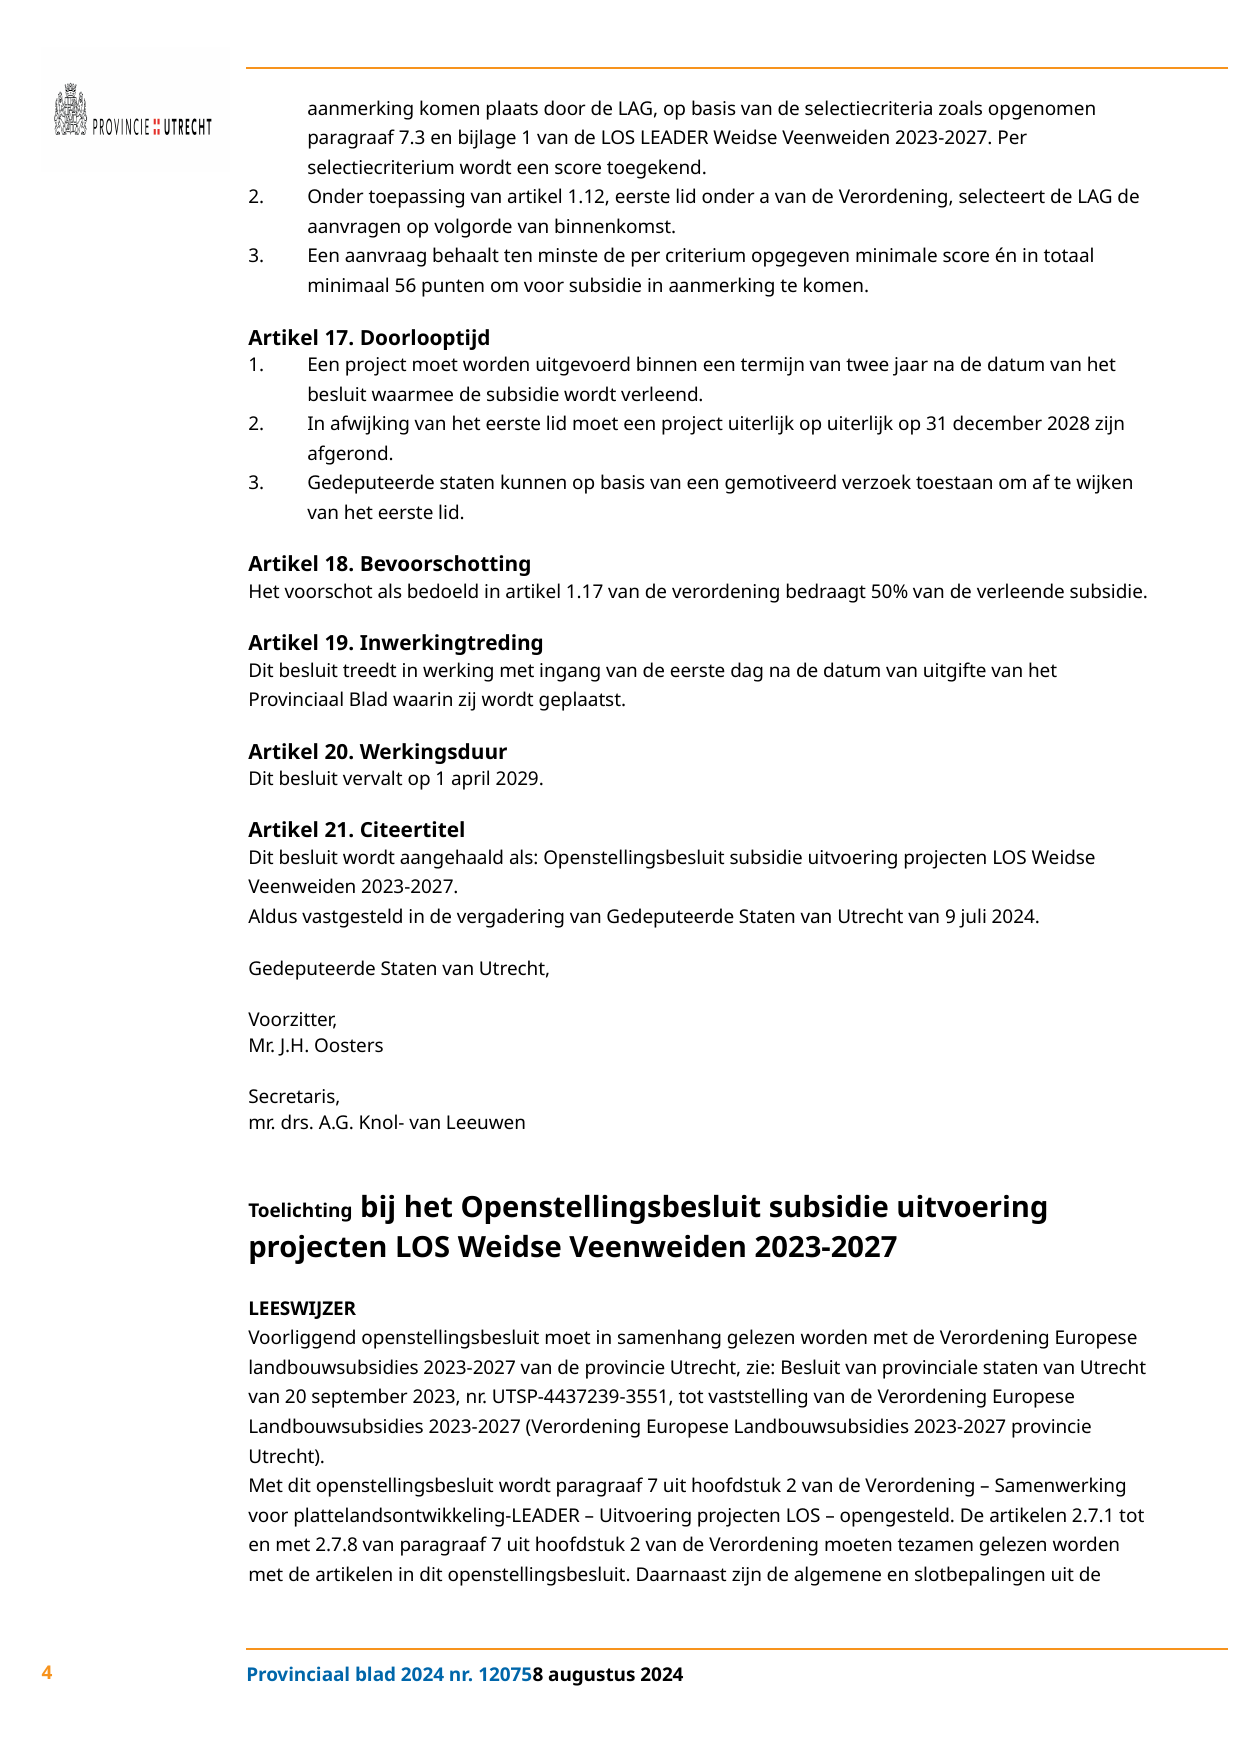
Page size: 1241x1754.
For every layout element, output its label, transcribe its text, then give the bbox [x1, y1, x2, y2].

table_header Voorliggend openstellingsbesluit moet in samenhang gelezen worden met de Verordening Europese landbouwsubsidies 2023-2027 van de provincie Utrecht, zie: Besluit van provinciale staten van Utrecht van 20 september 2023, nr. UTSP-4437239-3551, tot vaststelling van de Verordening Europese Landbouwsubsidies 2023-2027 (Verordening Europese Landbouwsubsidies 2023-2027 provincie Utrecht). Met dit openstellingsbesluit wordt paragraaf 7 uit hoofdstuk 2 van de Verordening – Samenwerking voor plattelandsontwikkeling-LEADER – Uitvoering projecten LOS – opengesteld. De artikelen 2.7.1 tot en met 2.7.8 van paragraaf 7 uit hoofdstuk 2 van de Verordening moeten tezamen gelezen worden met de artikelen in dit openstellingsbesluit. Daarnaast zijn de algemene en slotbepalingen uit de [248, 1325, 1152, 1587]
list aanmerking komen plaats door de LAG, op basis van de selectiecriteria zoals opgenomen paragraaf 7.3 en bijlage 1 van de LOS LEADER Weidse Veenweiden 2023-2027. Per selectiecriterium wordt een score toegekend. [248, 95, 1152, 180]
text Het voorschot als bedoeld in artikel 1.17 van de verordening bedraagt 50% van de verleende subsidie. [248, 578, 1152, 604]
text Artikel 19. Inwerkingtreding [248, 628, 1152, 657]
list Een aanvraag behaalt ten minste de per criterium opgegeven minimale score én in totaal minimaal 56 punten om voor subsidie in aanmerking te komen. [248, 243, 1152, 298]
text Aldus vastgesteld in de vergadering van Gedeputeerde Staten van Utrecht van 9 juli 2024. [248, 903, 1152, 929]
list Een project moet worden uitgevoerd binnen een termijn van twee jaar na de datum van het besluit waarmee de subsidie wordt verleend. [248, 351, 1152, 406]
text Artikel 20. Werkingsduur [248, 737, 1152, 765]
text Artikel 21. Citeertitel [248, 816, 1152, 844]
text Dit besluit vervalt op 1 april 2029. [248, 765, 1152, 791]
text Secretaris, [248, 1083, 1152, 1109]
picture [41, 47, 231, 172]
text Toelichting bij het Openstellingsbesluit subsidie uitvoering projecten LOS Weidse Veenweiden 2023-2027 [248, 1186, 1152, 1266]
text Mr. J.H. Oosters [248, 1032, 1152, 1058]
text Dit besluit wordt aangehaald als: Openstellingsbesluit subsidie uitvoering projecten LOS Weidse Veenweiden 2023-2027. [248, 844, 1152, 899]
text mr. drs. A.G. Knol- van Leeuwen [248, 1109, 1152, 1135]
list Gedeputeerde staten kunnen op basis van een gemotiveerd verzoek toestaan om af te wijken van het eerste lid. [248, 469, 1152, 525]
text Dit besluit treedt in werking met ingang van de eerste dag na de datum van uitgifte van het Provinciaal Blad waarin zij wordt geplaatst. [248, 657, 1152, 712]
list Onder toepassing van artikel 1.12, eerste lid onder a van de Verordening, selecteert de LAG de aanvragen op volgorde van binnenkomst. [248, 183, 1152, 239]
text LEESWIJZER [248, 1295, 1152, 1321]
text Artikel 18. Bevoorschotting [248, 549, 1152, 578]
list In afwijking van het eerste lid moet een project uiterlijk op uiterlijk op 31 december 2028 zijn afgerond. [248, 410, 1152, 466]
text Gedeputeerde Staten van Utrecht, [248, 955, 1152, 980]
text Voorzitter, [248, 1006, 1152, 1032]
text Artikel 17. Doorlooptijd [248, 323, 1152, 351]
